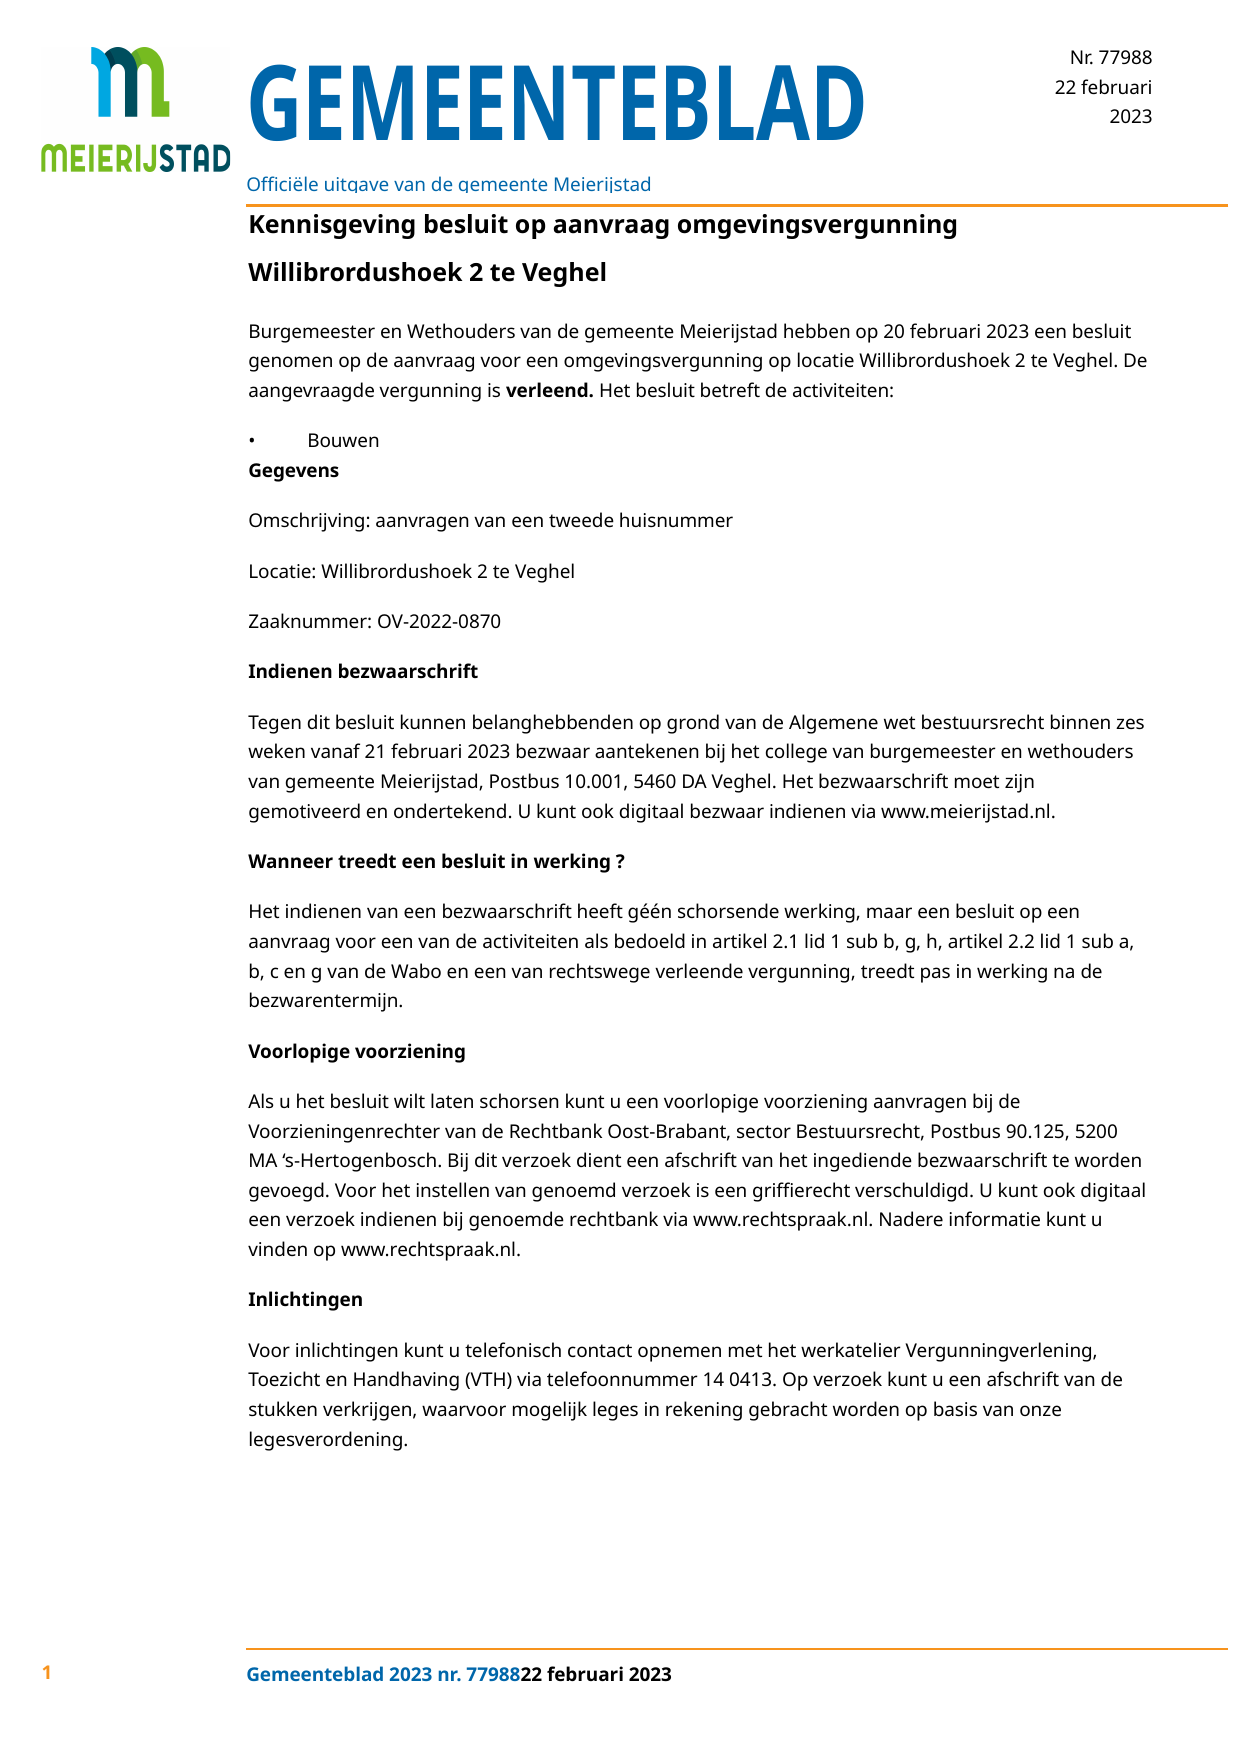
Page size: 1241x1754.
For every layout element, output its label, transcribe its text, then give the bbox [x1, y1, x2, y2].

text Indienen bezwaarschrift [248, 659, 1152, 684]
picture [41, 47, 231, 172]
text Gegevens [248, 457, 1152, 483]
text Burgemeester en Wethouders van de gemeente Meierijstad hebben op 20 februari 2023 een besluit genomen op de aanvraag voor een omgevingsvergunning op locatie Willibrordushoek 2 te Veghel. De aangevraagde vergunning is verleend. Het besluit betreft de activiteiten: [248, 318, 1152, 403]
text Tegen dit besluit kunnen belanghebbenden op grond van de Algemene wet bestuursrecht binnen zes weken vanaf 21 februari 2023 bezwaar aantekenen bij het college van burgemeester en wethouders van gemeente Meierijstad, Postbus 10.001, 5460 DA Veghel. Het bezwaarschrift moet zijn gemotiveerd en ondertekend. U kunt ook digitaal bezwaar indienen via www.meierijstad.nl. [248, 709, 1152, 824]
list Bouwen [248, 427, 1152, 453]
text Zaaknummer: OV-2022-0870 [248, 608, 1152, 634]
text Voorlopige voorziening [248, 1038, 1152, 1064]
text Het indienen van een bezwaarschrift heeft géén schorsende werking, maar een besluit op een aanvraag voor een van de activiteiten als bedoeld in artikel 2.1 lid 1 sub b, g, h, artikel 2.2 lid 1 sub a, b, c en g van de Wabo en een van rechtswege verleende vergunning, treedt pas in werking na de bezwarentermijn. [248, 899, 1152, 1013]
text Voor inlichtingen kunt u telefonisch contact opnemen met het werkatelier Vergunningverlening, Toezicht en Handhaving (VTH) via telefoonnummer 14 0413. Op verzoek kunt u een afschrift van de stukken verkrijgen, waarvoor mogelijk leges in rekening gebracht worden op basis van onze legesverordening. [248, 1337, 1152, 1452]
text Als u het besluit wilt laten schorsen kunt u een voorlopige voorziening aanvragen bij de Voorzieningenrechter van de Rechtbank Oost-Brabant, sector Bestuursrecht, Postbus 90.125, 5200 MA ‘s-Hertogenbosch. Bij dit verzoek dient een afschrift van het ingediende bezwaarschrift te worden gevoegd. Voor het instellen van genoemd verzoek is een griffierecht verschuldigd. U kunt ook digitaal een verzoek indienen bij genoemde rechtbank via www.rechtspraak.nl. Nadere informatie kunt u vinden op www.rechtspraak.nl. [248, 1088, 1152, 1262]
text Wanneer treedt een besluit in werking ? [248, 848, 1152, 874]
text Kennisgeving besluit op aanvraag omgevingsvergunning Willibrordushoek 2 te Veghel [248, 207, 1152, 288]
text Locatie: Willibrordushoek 2 te Veghel [248, 558, 1152, 584]
text Inlichtingen [248, 1287, 1152, 1312]
text Omschrijving: aanvragen van een tweede huisnummer [248, 507, 1152, 533]
